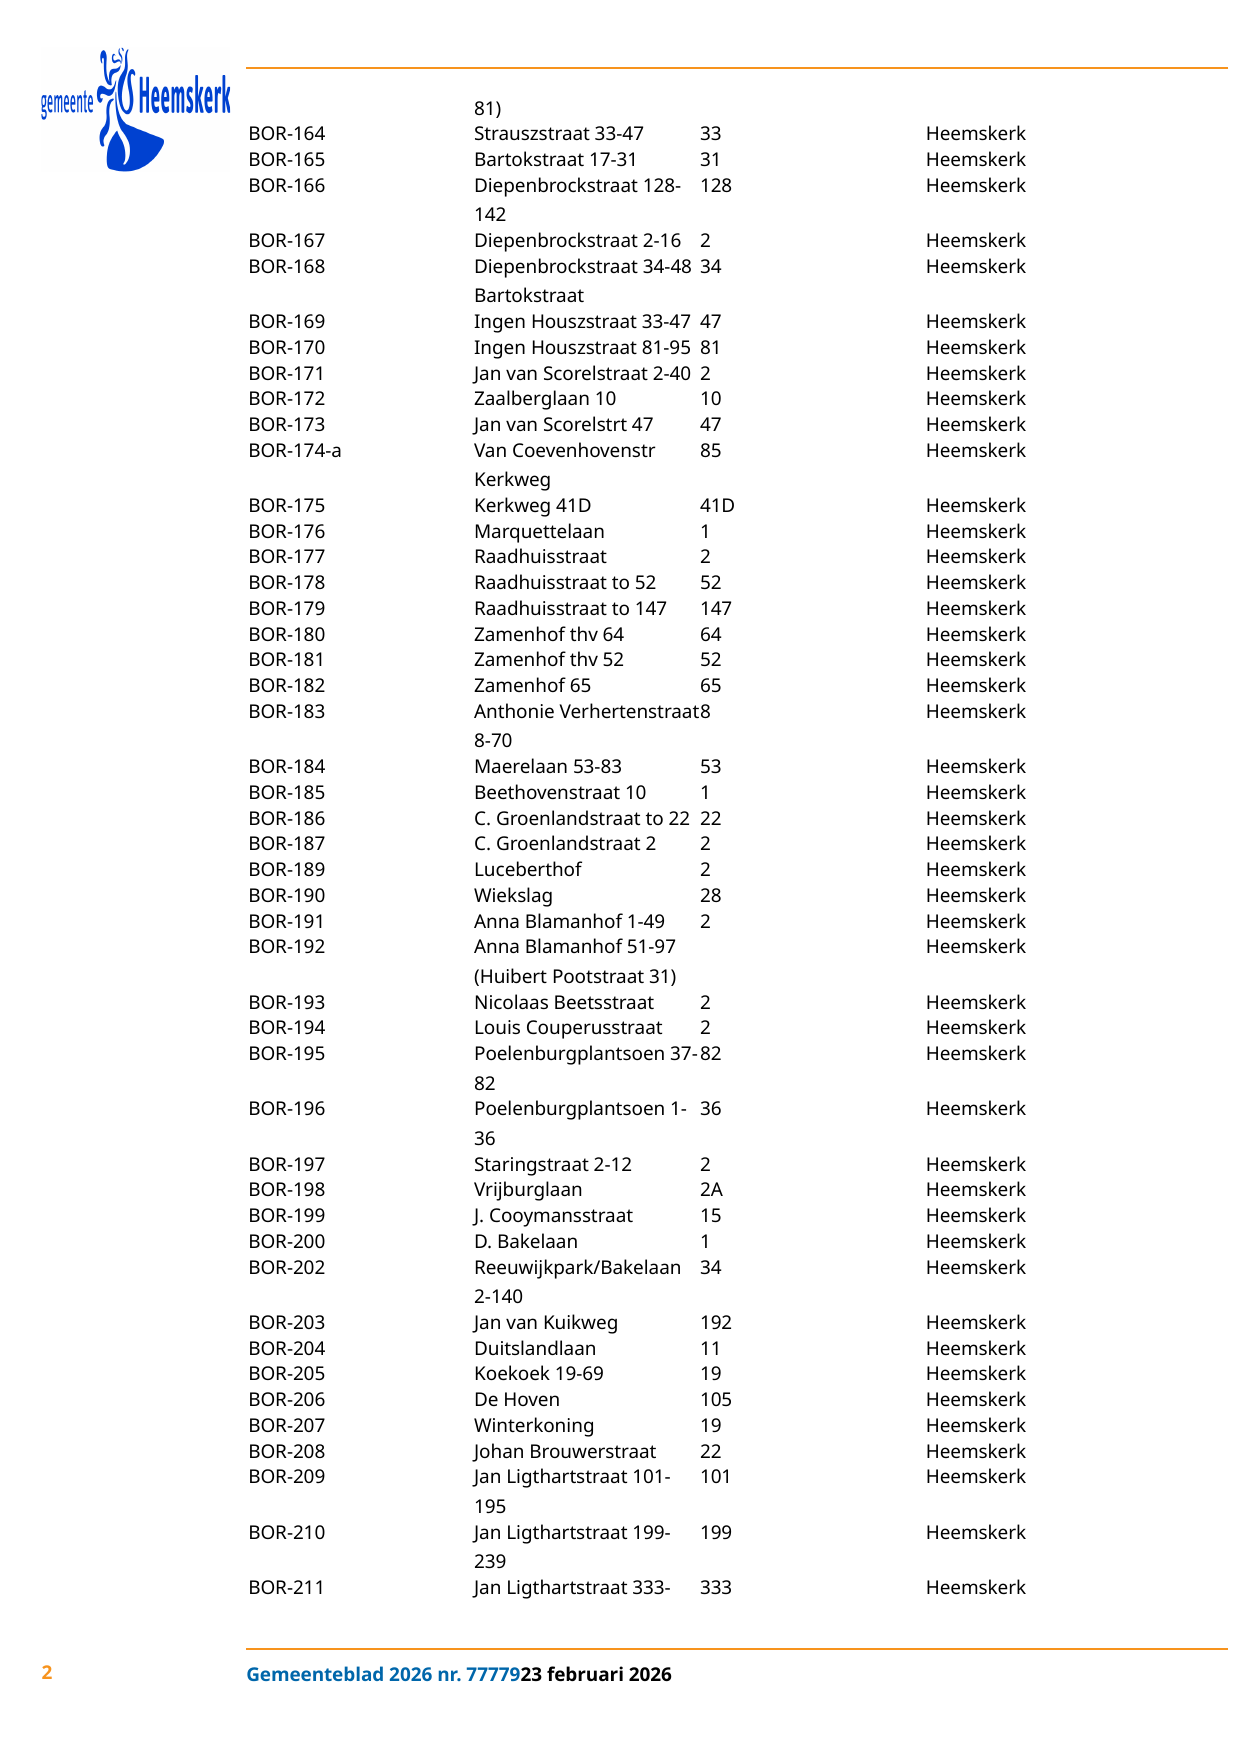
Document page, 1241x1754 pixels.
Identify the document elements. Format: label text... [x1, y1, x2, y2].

table_cell Heemskerk [926, 698, 1152, 753]
table_cell 47 [700, 411, 926, 437]
table_cell 1 [700, 1228, 926, 1254]
table_cell Heemskerk [926, 1386, 1152, 1412]
table_cell Zaalberglaan 10 [474, 386, 700, 411]
table_cell BOR-191 [248, 908, 474, 933]
table_cell Jan Ligthartstraat 333- [474, 1574, 700, 1600]
table_cell BOR-202 [248, 1254, 474, 1309]
table_cell Zamenhof 65 [474, 673, 700, 698]
table_cell 2 [700, 856, 926, 882]
table_cell 333 [700, 1574, 926, 1600]
table_cell BOR-207 [248, 1412, 474, 1438]
table_cell 2 [700, 1015, 926, 1040]
table_cell Heemskerk [926, 146, 1152, 172]
table_cell BOR-168 [248, 253, 474, 308]
table_cell BOR-197 [248, 1151, 474, 1177]
table_cell BOR-173 [248, 411, 474, 437]
table_cell BOR-195 [248, 1040, 474, 1096]
table_cell 81) [474, 95, 700, 121]
table_cell BOR-169 [248, 308, 474, 334]
table_cell Heemskerk [926, 621, 1152, 647]
table_cell BOR-210 [248, 1519, 474, 1574]
table_cell Heemskerk [926, 1096, 1152, 1151]
table_cell BOR-167 [248, 227, 474, 253]
table_cell Beethovenstraat 10 [474, 779, 700, 805]
table_cell 2 [700, 831, 926, 856]
table_cell 2 [700, 360, 926, 386]
table_cell BOR-206 [248, 1386, 474, 1412]
table_cell [700, 934, 926, 989]
table_cell Van Coevenhovenstr Kerkweg [474, 437, 700, 492]
table_cell [700, 95, 926, 121]
table_cell 34 [700, 253, 926, 308]
table_cell 1 [700, 779, 926, 805]
table_cell Heemskerk [926, 1254, 1152, 1309]
table_cell 2 [700, 227, 926, 253]
table_cell BOR-196 [248, 1096, 474, 1151]
table_cell BOR-179 [248, 595, 474, 621]
table_cell Koekoek 19-69 [474, 1361, 700, 1386]
table_cell BOR-183 [248, 698, 474, 753]
table_cell BOR-172 [248, 386, 474, 411]
table_cell 85 [700, 437, 926, 492]
table_cell BOR-180 [248, 621, 474, 647]
table_cell Heemskerk [926, 856, 1152, 882]
table_cell BOR-185 [248, 779, 474, 805]
table_cell Marquettelaan [474, 518, 700, 544]
table_cell BOR-182 [248, 673, 474, 698]
table_cell Jan van Kuikweg [474, 1309, 700, 1335]
table_cell BOR-165 [248, 146, 474, 172]
table_cell 52 [700, 570, 926, 595]
table_cell Heemskerk [926, 908, 1152, 933]
table_cell BOR-171 [248, 360, 474, 386]
table_cell BOR-181 [248, 647, 474, 672]
table_cell Heemskerk [926, 1040, 1152, 1096]
table_cell [926, 95, 1152, 121]
table_cell BOR-203 [248, 1309, 474, 1335]
table_cell Heemskerk [926, 172, 1152, 227]
table_cell Heemskerk [926, 1412, 1152, 1438]
table_cell Poelenburgplantsoen 1-36 [474, 1096, 700, 1151]
table_cell [248, 95, 474, 121]
table_cell Anna Blamanhof 1-49 [474, 908, 700, 933]
table_cell De Hoven [474, 1386, 700, 1412]
table_cell Louis Couperusstraat [474, 1015, 700, 1040]
table_cell Jan van Scorelstrt 47 [474, 411, 700, 437]
table_cell Luceberthof [474, 856, 700, 882]
table_cell 64 [700, 621, 926, 647]
table_cell Heemskerk [926, 1574, 1152, 1600]
table_cell Heemskerk [926, 882, 1152, 908]
table_cell 65 [700, 673, 926, 698]
table_cell Nicolaas Beetsstraat [474, 989, 700, 1014]
table_cell 128 [700, 172, 926, 227]
table_cell 52 [700, 647, 926, 672]
table_cell 34 [700, 1254, 926, 1309]
table_cell Ingen Houszstraat 81-95 [474, 334, 700, 360]
table_cell BOR-176 [248, 518, 474, 544]
table_cell Diepenbrockstraat 2-16 [474, 227, 700, 253]
table_cell Winterkoning [474, 1412, 700, 1438]
picture [41, 47, 231, 172]
table_cell Diepenbrockstraat 34-48 Bartokstraat [474, 253, 700, 308]
table_cell BOR-187 [248, 831, 474, 856]
table_cell Heemskerk [926, 253, 1152, 308]
table_cell BOR-174-a [248, 437, 474, 492]
table_cell Jan Ligthartstraat 101-195 [474, 1464, 700, 1519]
table_cell Raadhuisstraat to 52 [474, 570, 700, 595]
table_cell Diepenbrockstraat 128-142 [474, 172, 700, 227]
table_cell Heemskerk [926, 492, 1152, 518]
table_cell Heemskerk [926, 647, 1152, 672]
table_cell BOR-190 [248, 882, 474, 908]
table_cell 22 [700, 805, 926, 831]
table_cell Anna Blamanhof 51-97 (Huibert Pootstraat 31) [474, 934, 700, 989]
table_cell 8 [700, 698, 926, 753]
table_cell D. Bakelaan [474, 1228, 700, 1254]
table_cell BOR-198 [248, 1177, 474, 1202]
table_cell 82 [700, 1040, 926, 1096]
table_cell Staringstraat 2-12 [474, 1151, 700, 1177]
table_cell Heemskerk [926, 989, 1152, 1014]
table_cell BOR-175 [248, 492, 474, 518]
table_cell Anthonie Verhertenstraat 8-70 [474, 698, 700, 753]
table_cell BOR-211 [248, 1574, 474, 1600]
table_cell Heemskerk [926, 1309, 1152, 1335]
table_cell BOR-164 [248, 121, 474, 146]
table_cell Heemskerk [926, 334, 1152, 360]
table_cell Heemskerk [926, 673, 1152, 698]
table_cell BOR-205 [248, 1361, 474, 1386]
table_cell BOR-166 [248, 172, 474, 227]
table_cell Ingen Houszstraat 33-47 [474, 308, 700, 334]
table_cell 15 [700, 1203, 926, 1228]
table_cell Heemskerk [926, 437, 1152, 492]
table_cell Jan Ligthartstraat 199-239 [474, 1519, 700, 1574]
table_cell 28 [700, 882, 926, 908]
table_cell Heemskerk [926, 518, 1152, 544]
table_cell J. Cooymansstraat [474, 1203, 700, 1228]
table_cell Heemskerk [926, 934, 1152, 989]
table_cell Raadhuisstraat [474, 544, 700, 569]
table_cell BOR-170 [248, 334, 474, 360]
table_cell Zamenhof thv 64 [474, 621, 700, 647]
table_cell Heemskerk [926, 1335, 1152, 1361]
table_cell 192 [700, 1309, 926, 1335]
table_cell 10 [700, 386, 926, 411]
table_cell C. Groenlandstraat to 22 [474, 805, 700, 831]
table_cell Raadhuisstraat to 147 [474, 595, 700, 621]
table_cell 2 [700, 1151, 926, 1177]
table_cell Heemskerk [926, 1203, 1152, 1228]
table_cell Vrijburglaan [474, 1177, 700, 1202]
table_cell 53 [700, 754, 926, 779]
table_cell BOR-177 [248, 544, 474, 569]
table_cell BOR-192 [248, 934, 474, 989]
table_cell 81 [700, 334, 926, 360]
table_cell BOR-209 [248, 1464, 474, 1519]
table_cell Heemskerk [926, 1438, 1152, 1463]
table_cell Jan van Scorelstraat 2-40 [474, 360, 700, 386]
table_cell Heemskerk [926, 595, 1152, 621]
table_cell 101 [700, 1464, 926, 1519]
table_cell 2 [700, 989, 926, 1014]
table_cell Heemskerk [926, 1361, 1152, 1386]
table_cell Heemskerk [926, 308, 1152, 334]
table_cell BOR-189 [248, 856, 474, 882]
table_cell BOR-204 [248, 1335, 474, 1361]
table_cell BOR-194 [248, 1015, 474, 1040]
table_cell Heemskerk [926, 1151, 1152, 1177]
table_cell 2 [700, 908, 926, 933]
table_cell Wiekslag [474, 882, 700, 908]
table_cell Bartokstraat 17-31 [474, 146, 700, 172]
table_cell Heemskerk [926, 1464, 1152, 1519]
table_cell C. Groenlandstraat 2 [474, 831, 700, 856]
table_cell 19 [700, 1361, 926, 1386]
table_cell 19 [700, 1412, 926, 1438]
table_cell 2 [700, 544, 926, 569]
table_cell Poelenburgplantsoen 37-82 [474, 1040, 700, 1096]
table_cell BOR-186 [248, 805, 474, 831]
table_cell Heemskerk [926, 227, 1152, 253]
table_cell Heemskerk [926, 360, 1152, 386]
table_cell 33 [700, 121, 926, 146]
table_cell 47 [700, 308, 926, 334]
table_cell Heemskerk [926, 544, 1152, 569]
table_cell Heemskerk [926, 1015, 1152, 1040]
table_cell BOR-199 [248, 1203, 474, 1228]
table_cell Heemskerk [926, 805, 1152, 831]
table_cell Heemskerk [926, 831, 1152, 856]
table_cell Heemskerk [926, 1228, 1152, 1254]
table_cell BOR-200 [248, 1228, 474, 1254]
table_cell Kerkweg 41D [474, 492, 700, 518]
table_cell BOR-208 [248, 1438, 474, 1463]
table_cell Heemskerk [926, 754, 1152, 779]
table_cell 31 [700, 146, 926, 172]
table_cell Heemskerk [926, 121, 1152, 146]
table_cell BOR-193 [248, 989, 474, 1014]
table_cell Heemskerk [926, 386, 1152, 411]
table_cell 11 [700, 1335, 926, 1361]
table_cell 147 [700, 595, 926, 621]
table_cell Heemskerk [926, 1519, 1152, 1574]
table_cell Reeuwijkpark/Bakelaan 2-140 [474, 1254, 700, 1309]
table_cell Zamenhof thv 52 [474, 647, 700, 672]
table_cell Heemskerk [926, 411, 1152, 437]
table_cell Johan Brouwerstraat [474, 1438, 700, 1463]
table_cell 2A [700, 1177, 926, 1202]
table_cell 41D [700, 492, 926, 518]
table_cell Strauszstraat 33-47 [474, 121, 700, 146]
table_cell Heemskerk [926, 1177, 1152, 1202]
table_cell 105 [700, 1386, 926, 1412]
table_cell BOR-178 [248, 570, 474, 595]
table_cell Heemskerk [926, 570, 1152, 595]
table_cell 22 [700, 1438, 926, 1463]
table_cell BOR-184 [248, 754, 474, 779]
table_cell 36 [700, 1096, 926, 1151]
table_cell 1 [700, 518, 926, 544]
table_cell 199 [700, 1519, 926, 1574]
table_cell Maerelaan 53-83 [474, 754, 700, 779]
table_cell Heemskerk [926, 779, 1152, 805]
table_cell Duitslandlaan [474, 1335, 700, 1361]
